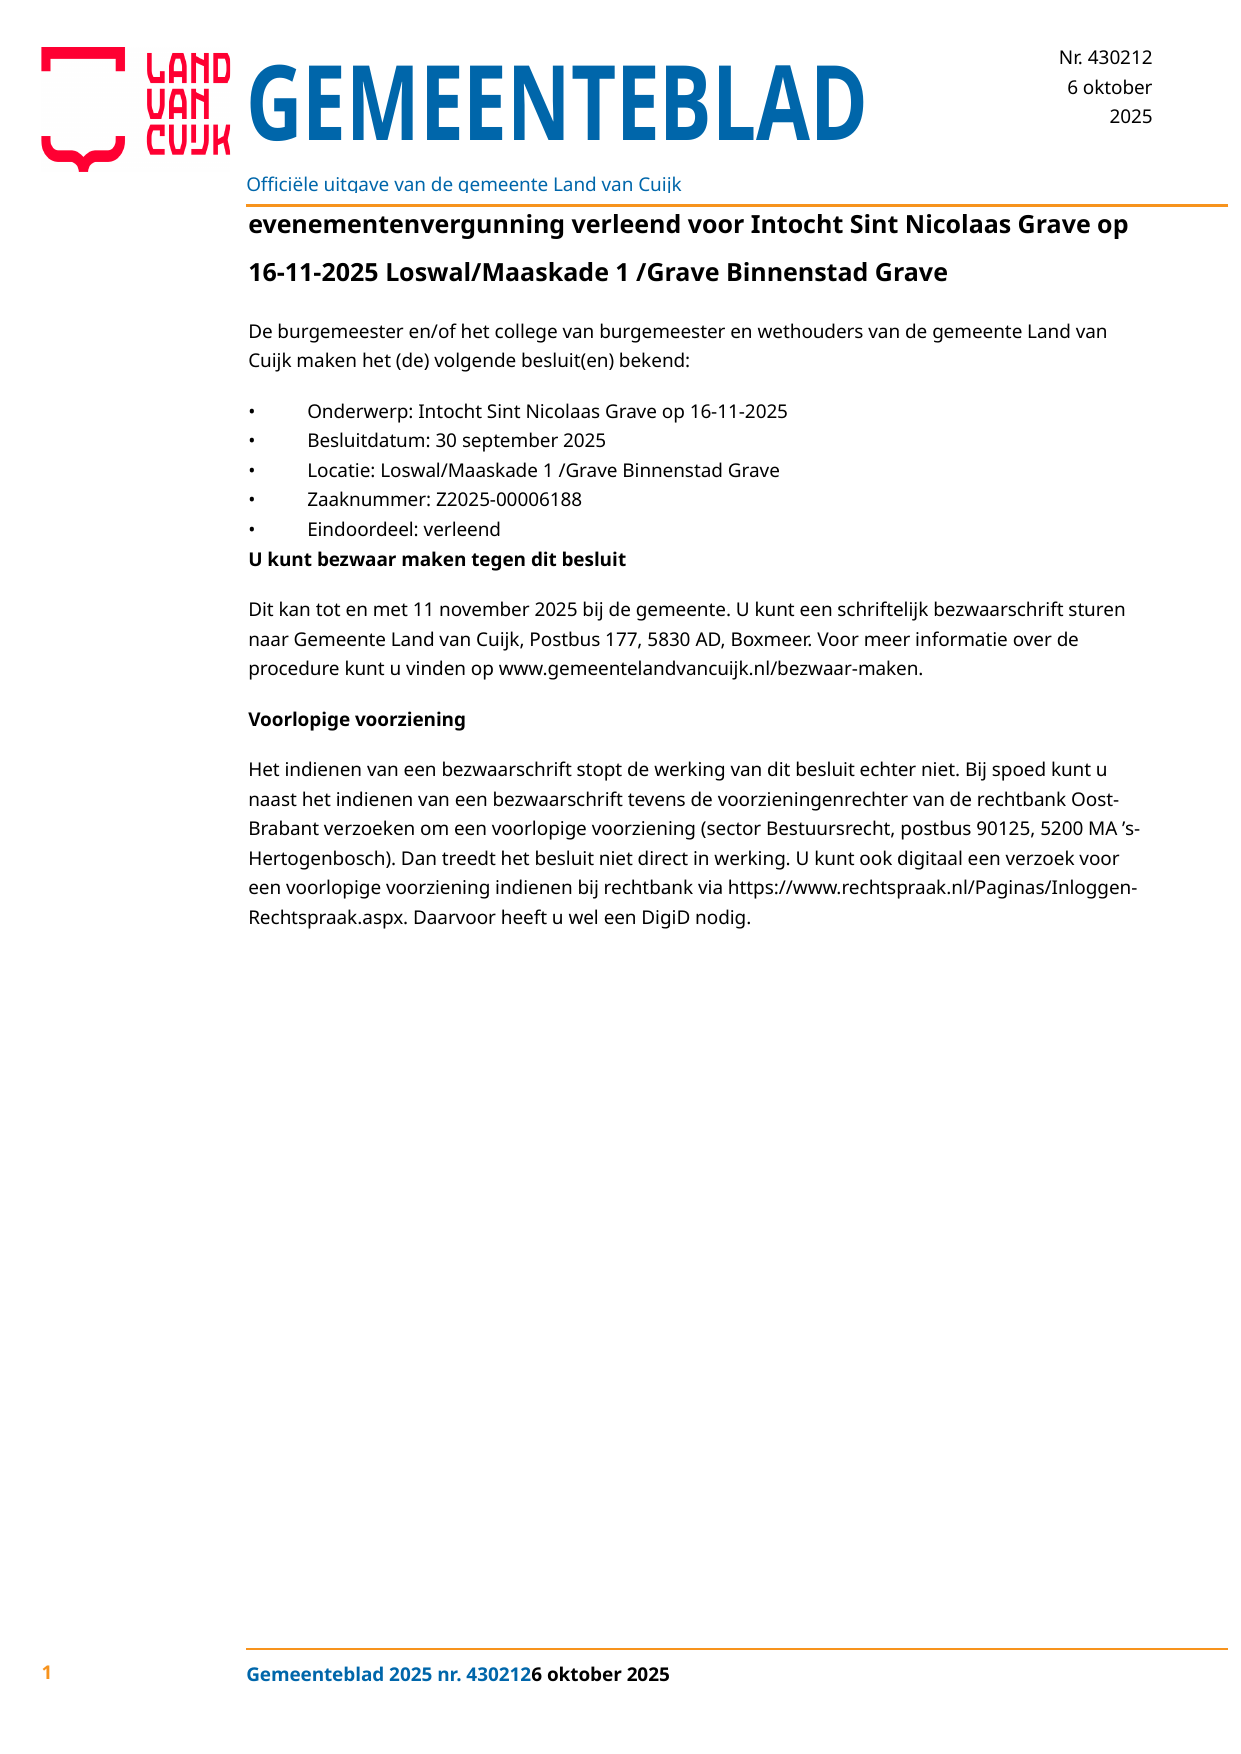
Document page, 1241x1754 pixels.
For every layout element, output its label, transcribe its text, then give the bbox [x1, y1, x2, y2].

list Besluitdatum: 30 september 2025 [248, 427, 1152, 453]
list Eindoordeel: verleend [248, 516, 1152, 542]
text evenementenvergunning verleend voor Intocht Sint Nicolaas Grave op 16-11-2025 Loswal/Maaskade 1 /Grave Binnenstad Grave [248, 207, 1152, 288]
list Onderwerp: Intocht Sint Nicolaas Grave op 16-11-2025 [248, 398, 1152, 424]
list Zaaknummer: Z2025-00006188 [248, 487, 1152, 512]
text Dit kan tot en met 11 november 2025 bij de gemeente. U kunt een schriftelijk bezwaarschrift sturen naar Gemeente Land van Cuijk, Postbus 177, 5830 AD, Boxmeer. Voor meer informatie over de procedure kunt u vinden op www.gemeentelandvancuijk.nl/bezwaar-maken. [248, 596, 1152, 681]
text U kunt bezwaar maken tegen dit besluit [248, 546, 1152, 572]
picture [41, 47, 231, 172]
text Het indienen van een bezwaarschrift stopt de werking van dit besluit echter niet. Bij spoed kunt u naast het indienen van een bezwaarschrift tevens de voorzieningenrechter van de rechtbank Oost-Brabant verzoeken om een voorlopige voorziening (sector Bestuursrecht, postbus 90125, 5200 MA ’s-Hertogenbosch). Dan treedt het besluit niet direct in werking. U kunt ook digitaal een verzoek voor een voorlopige voorziening indienen bij rechtbank via https://www.rechtspraak.nl/Paginas/Inloggen-Rechtspraak.aspx. Daarvoor heeft u wel een DigiD nodig. [248, 756, 1152, 930]
text Voorlopige voorziening [248, 706, 1152, 732]
text De burgemeester en/of het college van burgemeester en wethouders van de gemeente Land van Cuijk maken het (de) volgende besluit(en) bekend: [248, 318, 1152, 373]
list Locatie: Loswal/Maaskade 1 /Grave Binnenstad Grave [248, 457, 1152, 483]
